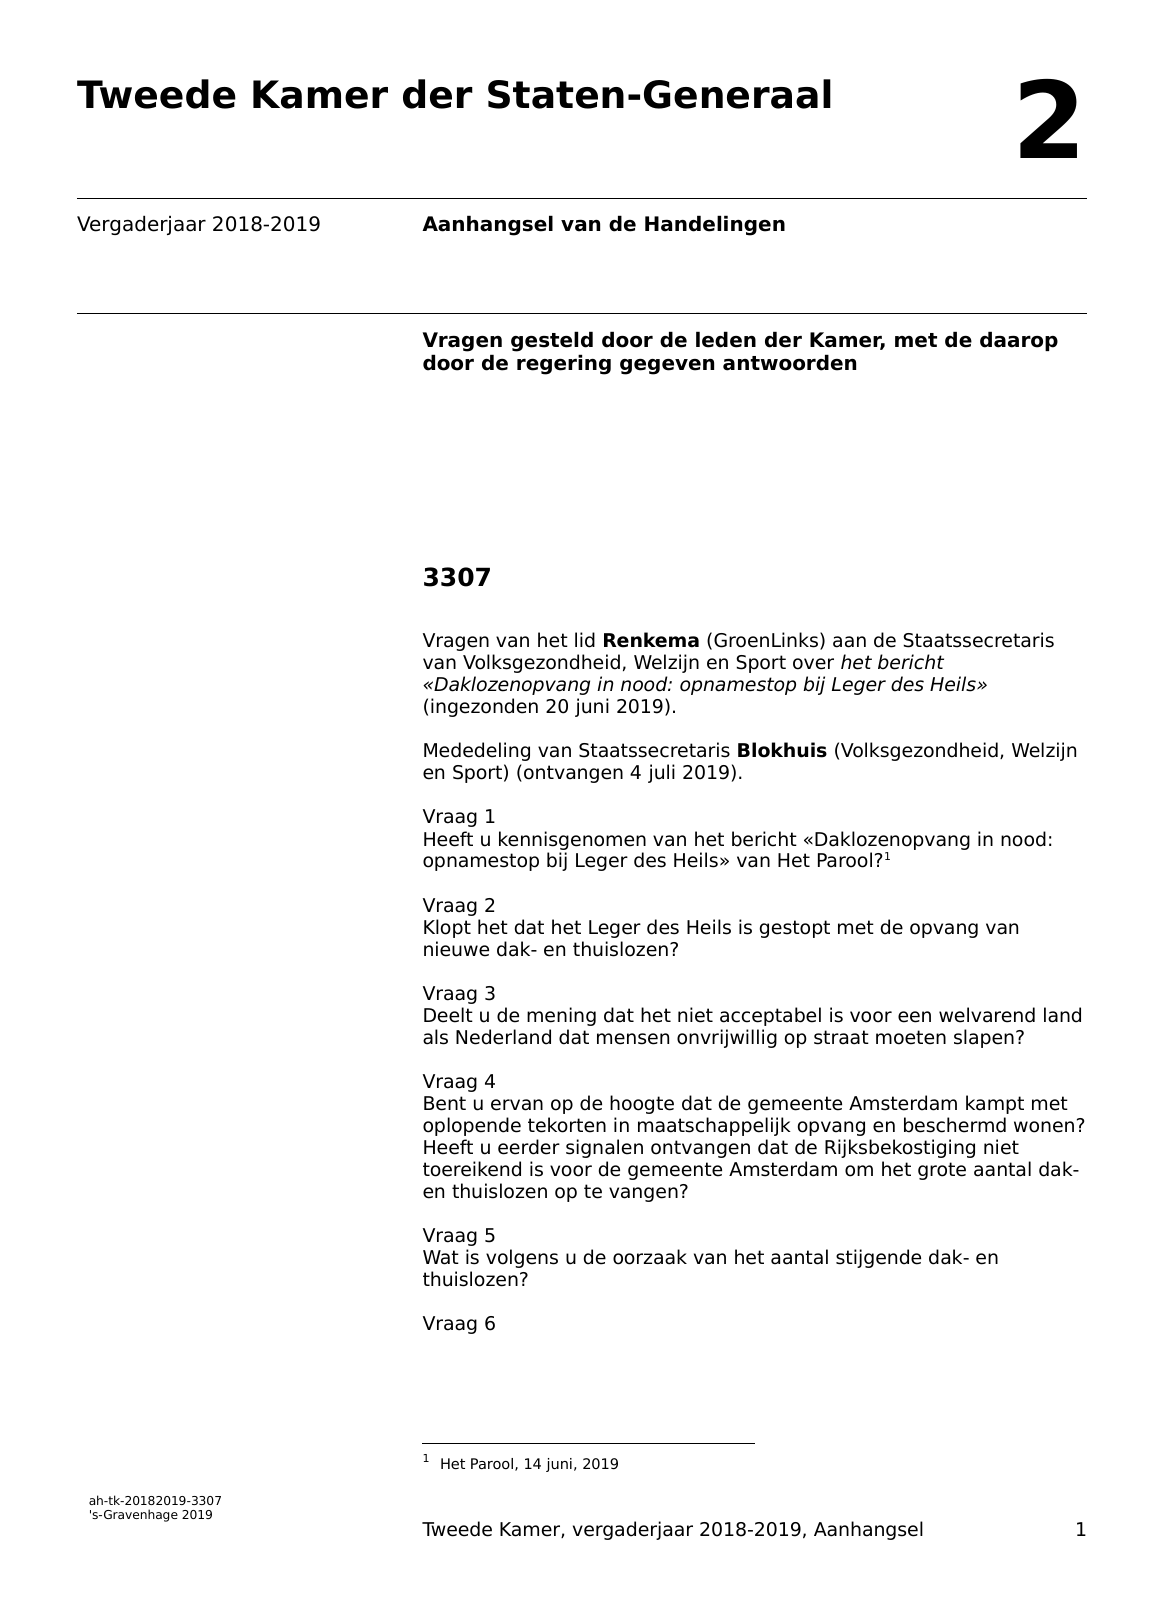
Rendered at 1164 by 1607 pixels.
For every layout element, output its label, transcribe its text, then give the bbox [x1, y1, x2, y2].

text ah-tk-20182019-3307 [88, 1494, 323, 1508]
text Vraag 6 [422, 1313, 1087, 1335]
text Wat is volgens u de oorzaak van het aantal stijgende dak- en thuislozen? [422, 1247, 1087, 1291]
text Vraag 2 [422, 894, 1087, 917]
text Mededeling van Staatssecretaris Blokhuis (Volksgezondheid, Welzijn en Sport) (ontvangen 4 juli 2019). [422, 740, 1087, 784]
text Vragen van het lid Renkema (GroenLinks) aan de Staatssecretaris van Volksgezondheid, Welzijn en Sport over het bericht «Daklozenopvang in nood: opnamestop bij Leger des Heils» (ingezonden 20 juni 2019). [422, 630, 1087, 718]
text Deelt u de mening dat het niet acceptabel is voor een welvarend land als Nederland dat mensen onvrijwillig op straat moeten slapen? [422, 1005, 1087, 1049]
text Vraag 5 [422, 1225, 1087, 1247]
table_cell Vergaderjaar 2018-2019 [77, 199, 422, 313]
table_cell [77, 314, 422, 375]
text Het Parool, 14 juni, 2019 [422, 1452, 1087, 1474]
table_cell Vragen gesteld door de leden der Kamer, met de daarop door de regering gegeven antwoorden [422, 314, 1087, 375]
table_header Tweede Kamer der Staten-Generaal [77, 59, 886, 198]
table_header 2 [886, 59, 1087, 198]
text Vraag 1 [422, 806, 1087, 828]
text Bent u ervan op de hoogte dat de gemeente Amsterdam kampt met oplopende tekorten in maatschappelijk opvang en beschermd wonen? Heeft u eerder signalen ontvangen dat de Rijksbekostiging niet toereikend is voor de gemeente Amsterdam om het grote aantal dak- en thuislozen op te vangen? [422, 1093, 1087, 1203]
table_cell Aanhangsel van de Handelingen [422, 199, 1087, 313]
text Klopt het dat het Leger des Heils is gestopt met de opvang van nieuwe dak- en thuislozen? [422, 917, 1087, 961]
text Vraag 3 [422, 983, 1087, 1005]
text 's-Gravenhage 2019 [88, 1508, 323, 1522]
text Vraag 4 [422, 1071, 1087, 1093]
text 3307 [422, 563, 1087, 592]
text Heeft u kennisgenomen van het bericht «Daklozenopvang in nood: opnamestop bij Leger des Heils» van Het Parool? [422, 828, 1087, 872]
